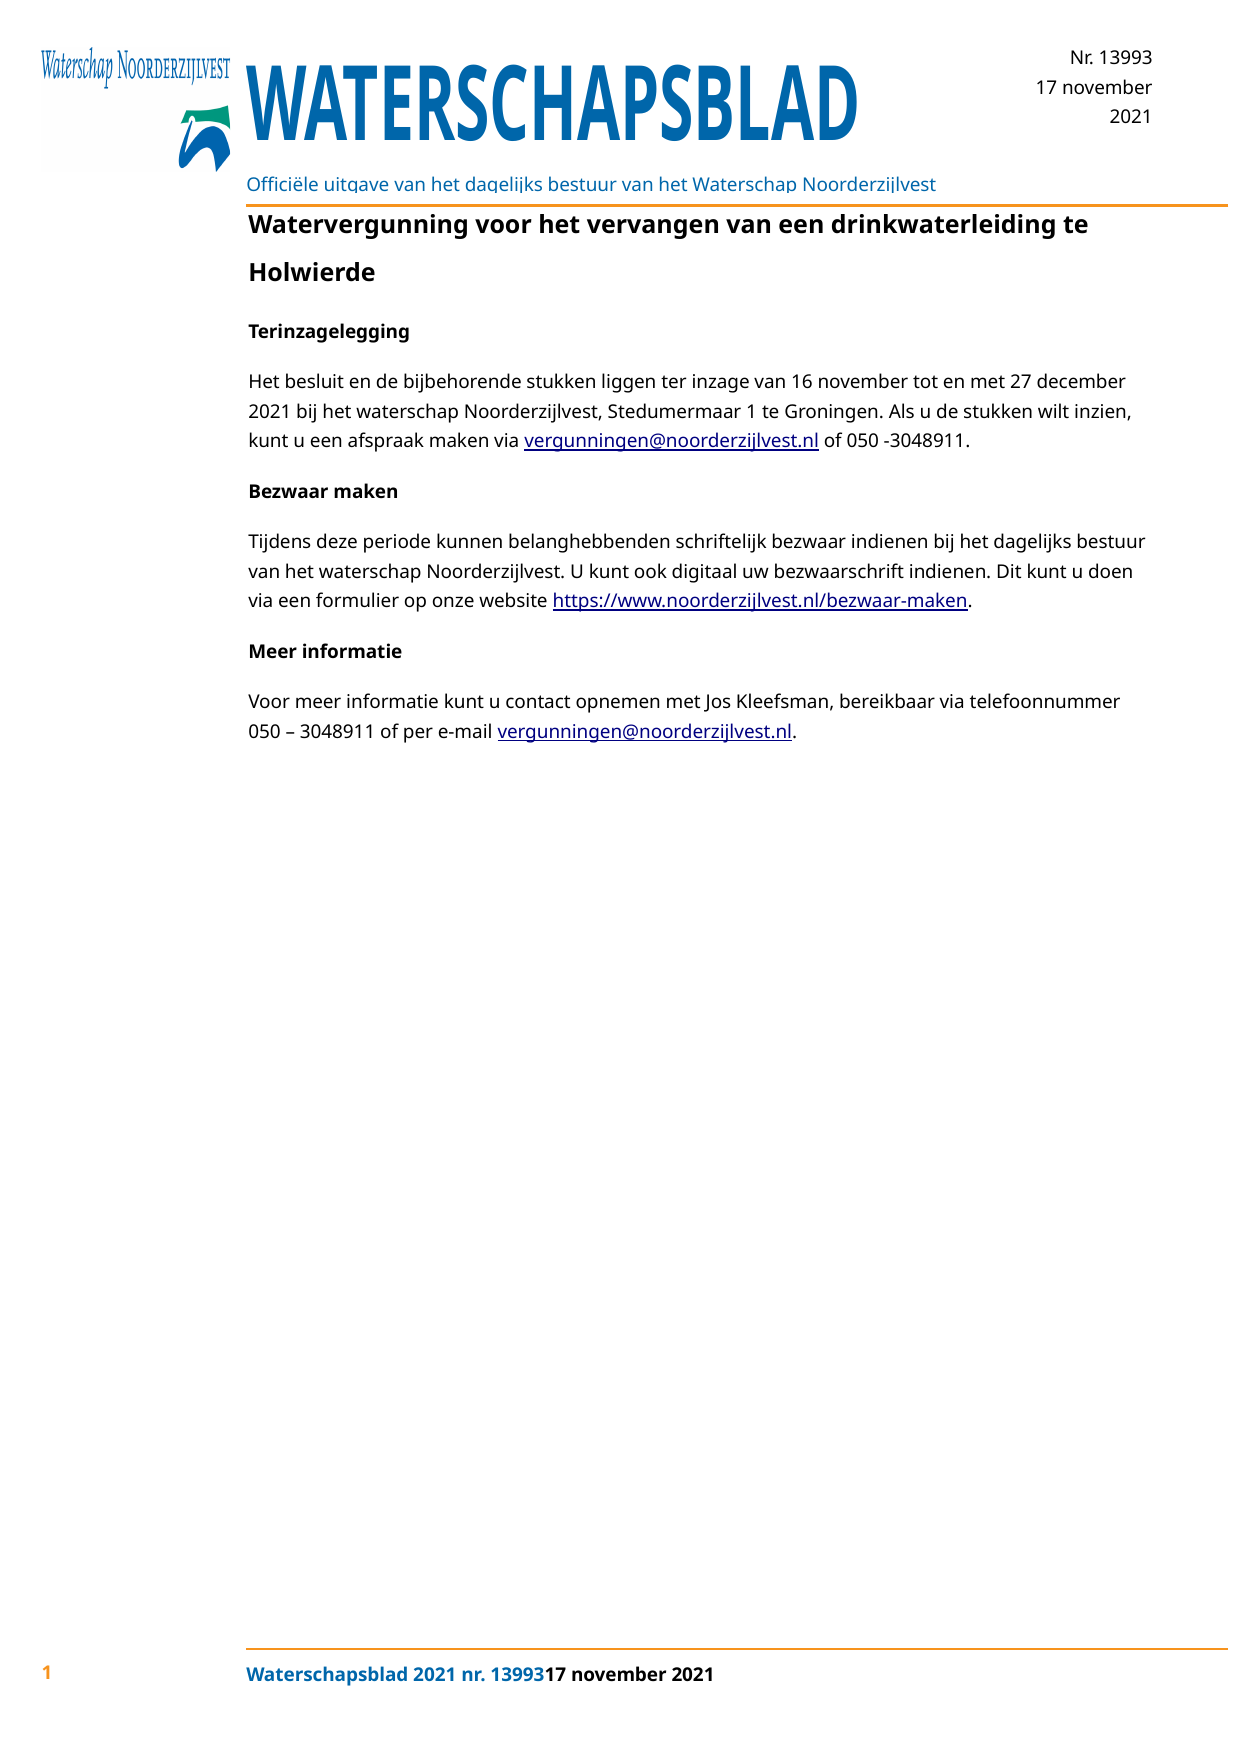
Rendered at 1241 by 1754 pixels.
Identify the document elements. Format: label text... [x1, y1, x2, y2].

text Meer informatie [248, 638, 1152, 664]
text Tijdens deze periode kunnen belanghebbenden schriftelijk bezwaar indienen bij het dagelijks bestuur van het waterschap Noorderzijlvest. U kunt ook digitaal uw bezwaarschrift indienen. Dit kunt u doen via een formulier op onze website https://www.noorderzijlvest.nl/bezwaar-maken. [248, 528, 1152, 613]
picture [41, 47, 231, 172]
text Voor meer informatie kunt u contact opnemen met Jos Kleefsman, bereikbaar via telefoonnummer 050 – 3048911 of per e-mail vergunningen@noorderzijlvest.nl. [248, 688, 1152, 744]
text Bezwaar maken [248, 478, 1152, 504]
text Terinzagelegging [248, 318, 1152, 344]
text Het besluit en de bijbehorende stukken liggen ter inzage van 16 november tot en met 27 december 2021 bij het waterschap Noorderzijlvest, Stedumermaar 1 te Groningen. Als u de stukken wilt inzien, kunt u een afspraak maken via vergunningen@noorderzijlvest.nl of 050 -3048911. [248, 368, 1152, 453]
text Watervergunning voor het vervangen van een drinkwaterleiding te Holwierde [248, 207, 1152, 288]
